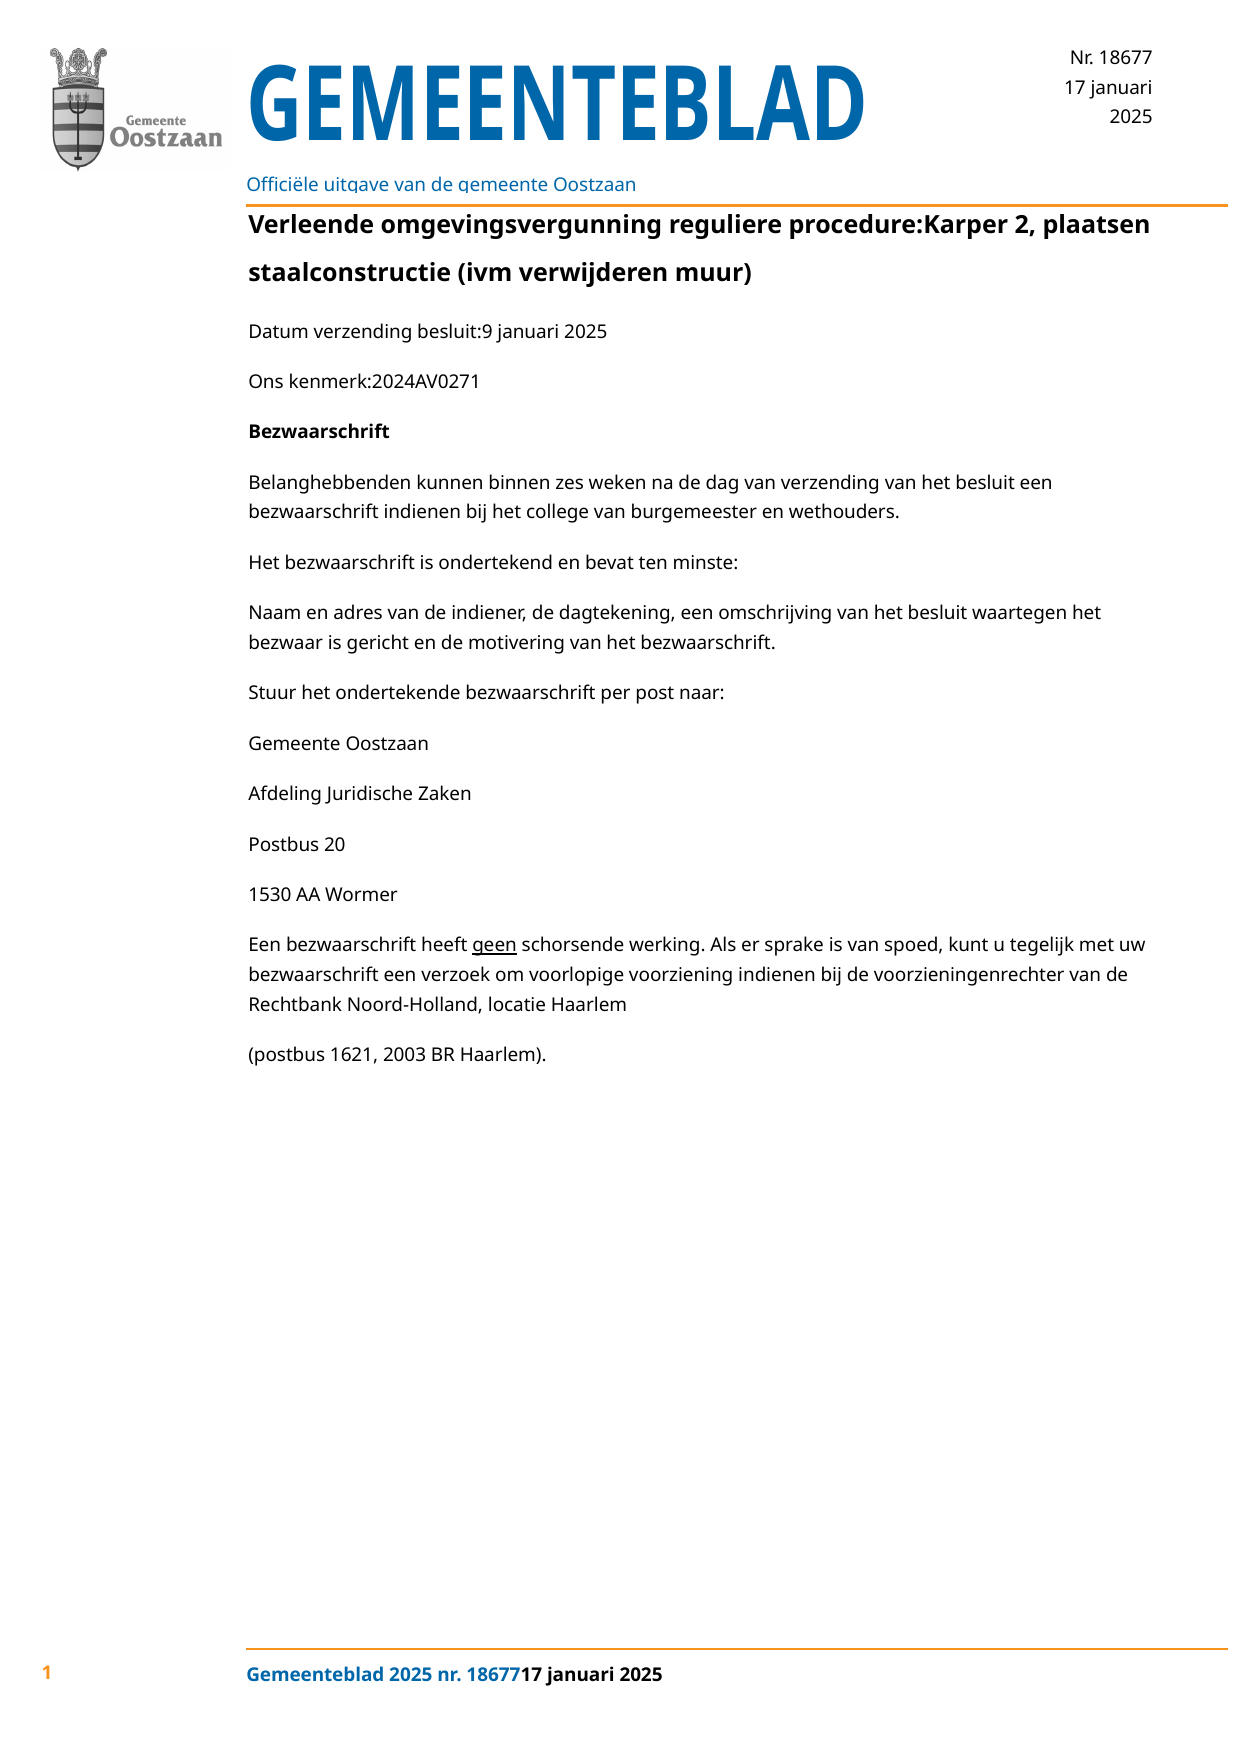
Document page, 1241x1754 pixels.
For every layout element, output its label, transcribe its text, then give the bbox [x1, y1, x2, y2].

text (postbus 1621, 2003 BR Haarlem). [248, 1041, 1152, 1067]
text Naam en adres van de indiener, de dagtekening, een omschrijving van het besluit waartegen het bezwaar is gericht en de motivering van het bezwaarschrift. [248, 599, 1152, 655]
text Een bezwaarschrift heeft geen schorsende werking. Als er sprake is van spoed, kunt u tegelijk met uw bezwaarschrift een verzoek om voorlopige voorziening indienen bij de voorzieningenrechter van de Rechtbank Noord-Holland, locatie Haarlem [248, 932, 1152, 1017]
text Gemeente Oostzaan [248, 730, 1152, 756]
picture [41, 47, 231, 172]
text 1530 AA Wormer [248, 881, 1152, 907]
text Datum verzending besluit:9 januari 2025 [248, 318, 1152, 344]
text Afdeling Juridische Zaken [248, 780, 1152, 806]
text Stuur het ondertekende bezwaarschrift per post naar: [248, 679, 1152, 705]
text Het bezwaarschrift is ondertekend en bevat ten minste: [248, 549, 1152, 575]
text Verleende omgevingsvergunning reguliere procedure:Karper 2, plaatsen staalconstructie (ivm verwijderen muur) [248, 207, 1152, 288]
text Belanghebbenden kunnen binnen zes weken na de dag van verzending van het besluit een bezwaarschrift indienen bij het college van burgemeester en wethouders. [248, 469, 1152, 524]
text Postbus 20 [248, 831, 1152, 857]
text Ons kenmerk:2024AV0271 [248, 368, 1152, 394]
text Bezwaarschrift [248, 419, 1152, 444]
